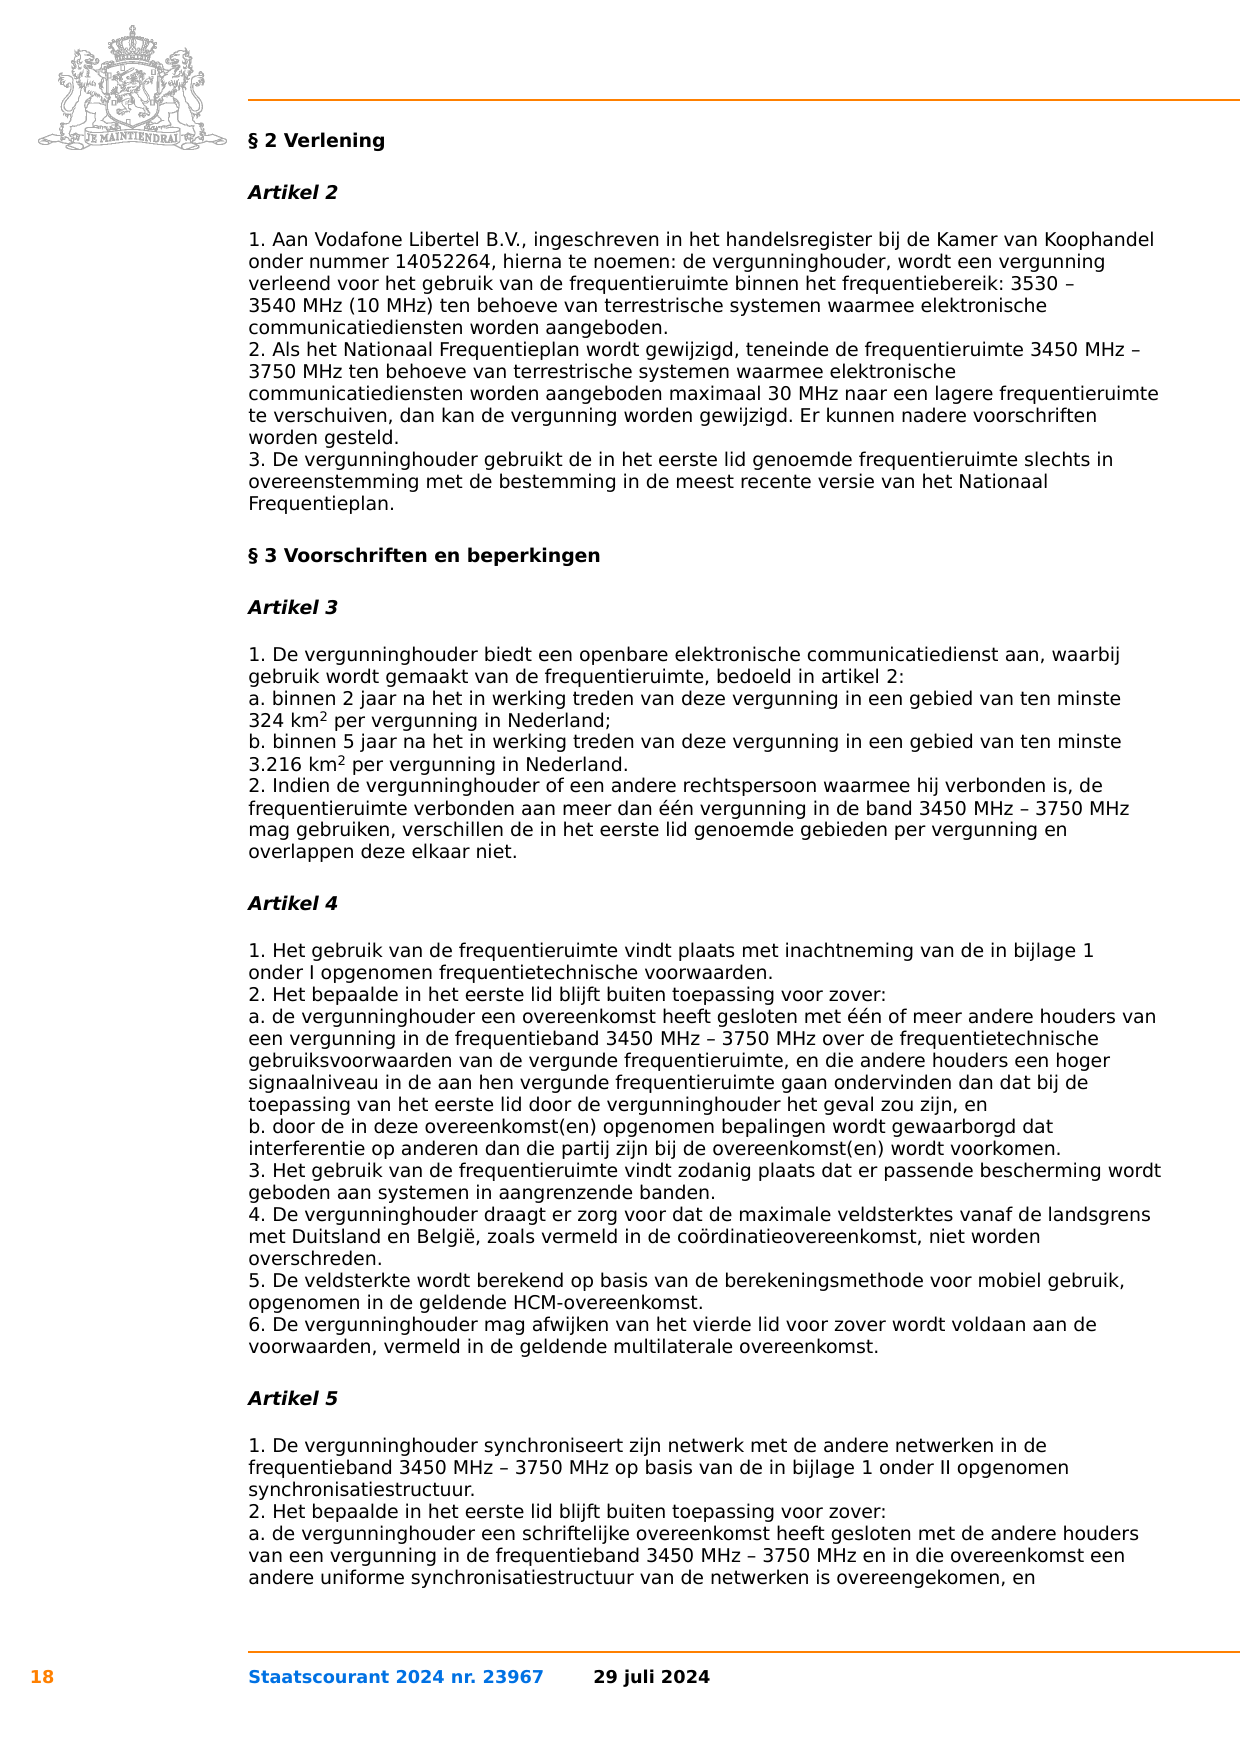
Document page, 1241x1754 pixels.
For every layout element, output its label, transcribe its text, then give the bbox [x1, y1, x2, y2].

text a. de vergunninghouder een schriftelijke overeenkomst heeft gesloten met de andere houders van een vergunning in de frequentieband 3450 MHz – 3750 MHz en in die overeenkomst een andere uniforme synchronisatiestructuur van de netwerken is overeengekomen, en [248, 1523, 1163, 1589]
text 2. Het bepaalde in het eerste lid blijft buiten toepassing voor zover: [248, 984, 1163, 1006]
text 2. Als het Nationaal Frequentieplan wordt gewijzigd, teneinde de frequentieruimte 3450 MHz – 3750 MHz ten behoeve van terrestrische systemen waarmee elektronische communicatiediensten worden aangeboden maximaal 30 MHz naar een lagere frequentieruimte te verschuiven, dan kan de vergunning worden gewijzigd. Er kunnen nadere voorschriften worden gesteld. [248, 339, 1163, 449]
subtitle Artikel 2 [248, 182, 1163, 204]
text 6. De vergunninghouder mag afwijken van het vierde lid voor zover wordt voldaan aan de voorwaarden, vermeld in de geldende multilaterale overeenkomst. [248, 1314, 1163, 1358]
text 1. De vergunninghouder synchroniseert zijn netwerk met de andere netwerken in de frequentieband 3450 MHz – 3750 MHz op basis van de in bijlage 1 onder II opgenomen synchronisatiestructuur. [248, 1435, 1163, 1501]
subtitle Artikel 3 [248, 597, 1163, 618]
text b. binnen 5 jaar na het in werking treden van deze vergunning in een gebied van ten minste 3.216 km2 per vergunning in Nederland. [248, 731, 1163, 775]
subtitle § 2 Verlening [248, 130, 1163, 152]
subtitle § 3 Voorschriften en beperkingen [248, 544, 1163, 567]
text 1. De vergunninghouder biedt een openbare elektronische communicatiedienst aan, waarbij gebruik wordt gemaakt van de frequentieruimte, bedoeld in artikel 2: [248, 643, 1163, 687]
text a. de vergunninghouder een overeenkomst heeft gesloten met één of meer andere houders van een vergunning in de frequentieband 3450 MHz – 3750 MHz over de frequentietechnische gebruiksvoorwaarden van de vergunde frequentieruimte, en die andere houders een hoger signaalniveau in de aan hen vergunde frequentieruimte gaan ondervinden dan dat bij de toepassing van het eerste lid door de vergunninghouder het geval zou zijn, en [248, 1006, 1163, 1116]
subtitle Artikel 5 [248, 1388, 1163, 1410]
text 3. Het gebruik van de frequentieruimte vindt zodanig plaats dat er passende bescherming wordt geboden aan systemen in aangrenzende banden. [248, 1160, 1163, 1204]
subtitle Artikel 4 [248, 893, 1163, 915]
text 4. De vergunninghouder draagt er zorg voor dat de maximale veldsterktes vanaf de landsgrens met Duitsland en België, zoals vermeld in de coördinatieovereenkomst, niet worden overschreden. [248, 1204, 1163, 1270]
text 5. De veldsterkte wordt berekend op basis van de berekeningsmethode voor mobiel gebruik, opgenomen in de geldende HCM-overeenkomst. [248, 1270, 1163, 1314]
text 3. De vergunninghouder gebruikt de in het eerste lid genoemde frequentieruimte slechts in overeenstemming met de bestemming in de meest recente versie van het Nationaal Frequentieplan. [248, 449, 1163, 514]
text 1. Aan Vodafone Libertel B.V., ingeschreven in het handelsregister bij de Kamer van Koophandel onder nummer 14052264, hierna te noemen: de vergunninghouder, wordt een vergunning verleend voor het gebruik van de frequentieruimte binnen het frequentiebereik: 3530 – 3540 MHz (10 MHz) ten behoeve van terrestrische systemen waarmee elektronische communicatiediensten worden aangeboden. [248, 229, 1163, 339]
text a. binnen 2 jaar na het in werking treden van deze vergunning in een gebied van ten minste 324 km2 per vergunning in Nederland; [248, 687, 1163, 731]
picture [38, 25, 227, 150]
text 2. Indien de vergunninghouder of een andere rechtspersoon waarmee hij verbonden is, de frequentieruimte verbonden aan meer dan één vergunning in de band 3450 MHz – 3750 MHz mag gebruiken, verschillen de in het eerste lid genoemde gebieden per vergunning en overlappen deze elkaar niet. [248, 775, 1163, 863]
text b. door de in deze overeenkomst(en) opgenomen bepalingen wordt gewaarborgd dat interferentie op anderen dan die partij zijn bij de overeenkomst(en) wordt voorkomen. [248, 1116, 1163, 1160]
text 2. Het bepaalde in het eerste lid blijft buiten toepassing voor zover: [248, 1501, 1163, 1523]
text 1. Het gebruik van de frequentieruimte vindt plaats met inachtneming van de in bijlage 1 onder I opgenomen frequentietechnische voorwaarden. [248, 940, 1163, 984]
